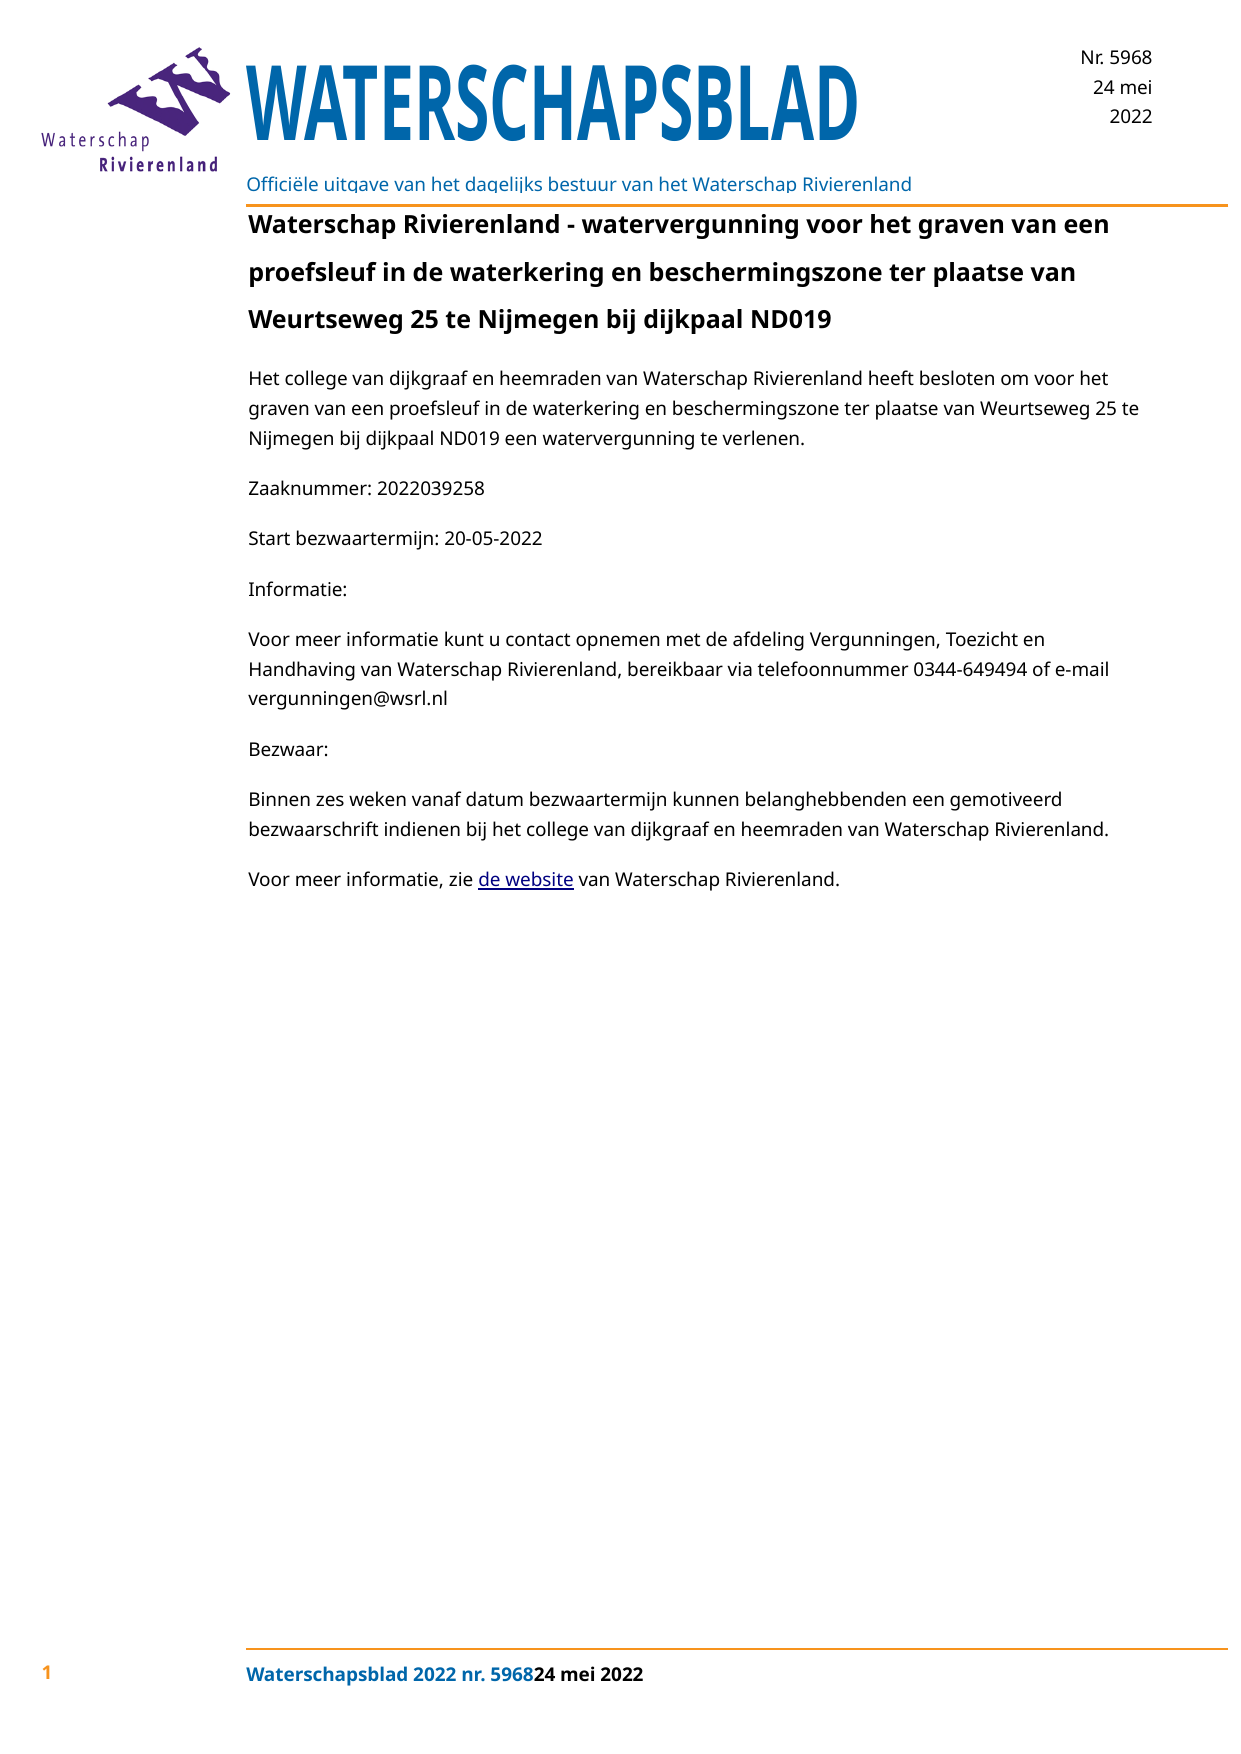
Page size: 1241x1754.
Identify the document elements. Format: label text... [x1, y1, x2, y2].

text Voor meer informatie kunt u contact opnemen met de afdeling Vergunningen, Toezicht en Handhaving van Waterschap Rivierenland, bereikbaar via telefoonnummer 0344-649494 of e-mail vergunningen@wsrl.nl [248, 626, 1152, 711]
text Waterschap Rivierenland - watervergunning voor het graven van een proefsleuf in de waterkering en beschermingszone ter plaatse van Weurtseweg 25 te Nijmegen bij dijkpaal ND019 [248, 207, 1152, 336]
text Informatie: [248, 576, 1152, 602]
picture [41, 47, 231, 172]
text Start bezwaartermijn: 20-05-2022 [248, 526, 1152, 551]
text Voor meer informatie, zie de website van Waterschap Rivierenland. [248, 866, 1152, 892]
text Binnen zes weken vanaf datum bezwaartermijn kunnen belanghebbenden een gemotiveerd bezwaarschrift indienen bij het college van dijkgraaf en heemraden van Waterschap Rivierenland. [248, 786, 1152, 842]
text Het college van dijkgraaf en heemraden van Waterschap Rivierenland heeft besloten om voor het graven van een proefsleuf in de waterkering en beschermingszone ter plaatse van Weurtseweg 25 te Nijmegen bij dijkpaal ND019 een watervergunning te verlenen. [248, 366, 1152, 450]
text Zaaknummer: 2022039258 [248, 475, 1152, 501]
text Bezwaar: [248, 736, 1152, 762]
